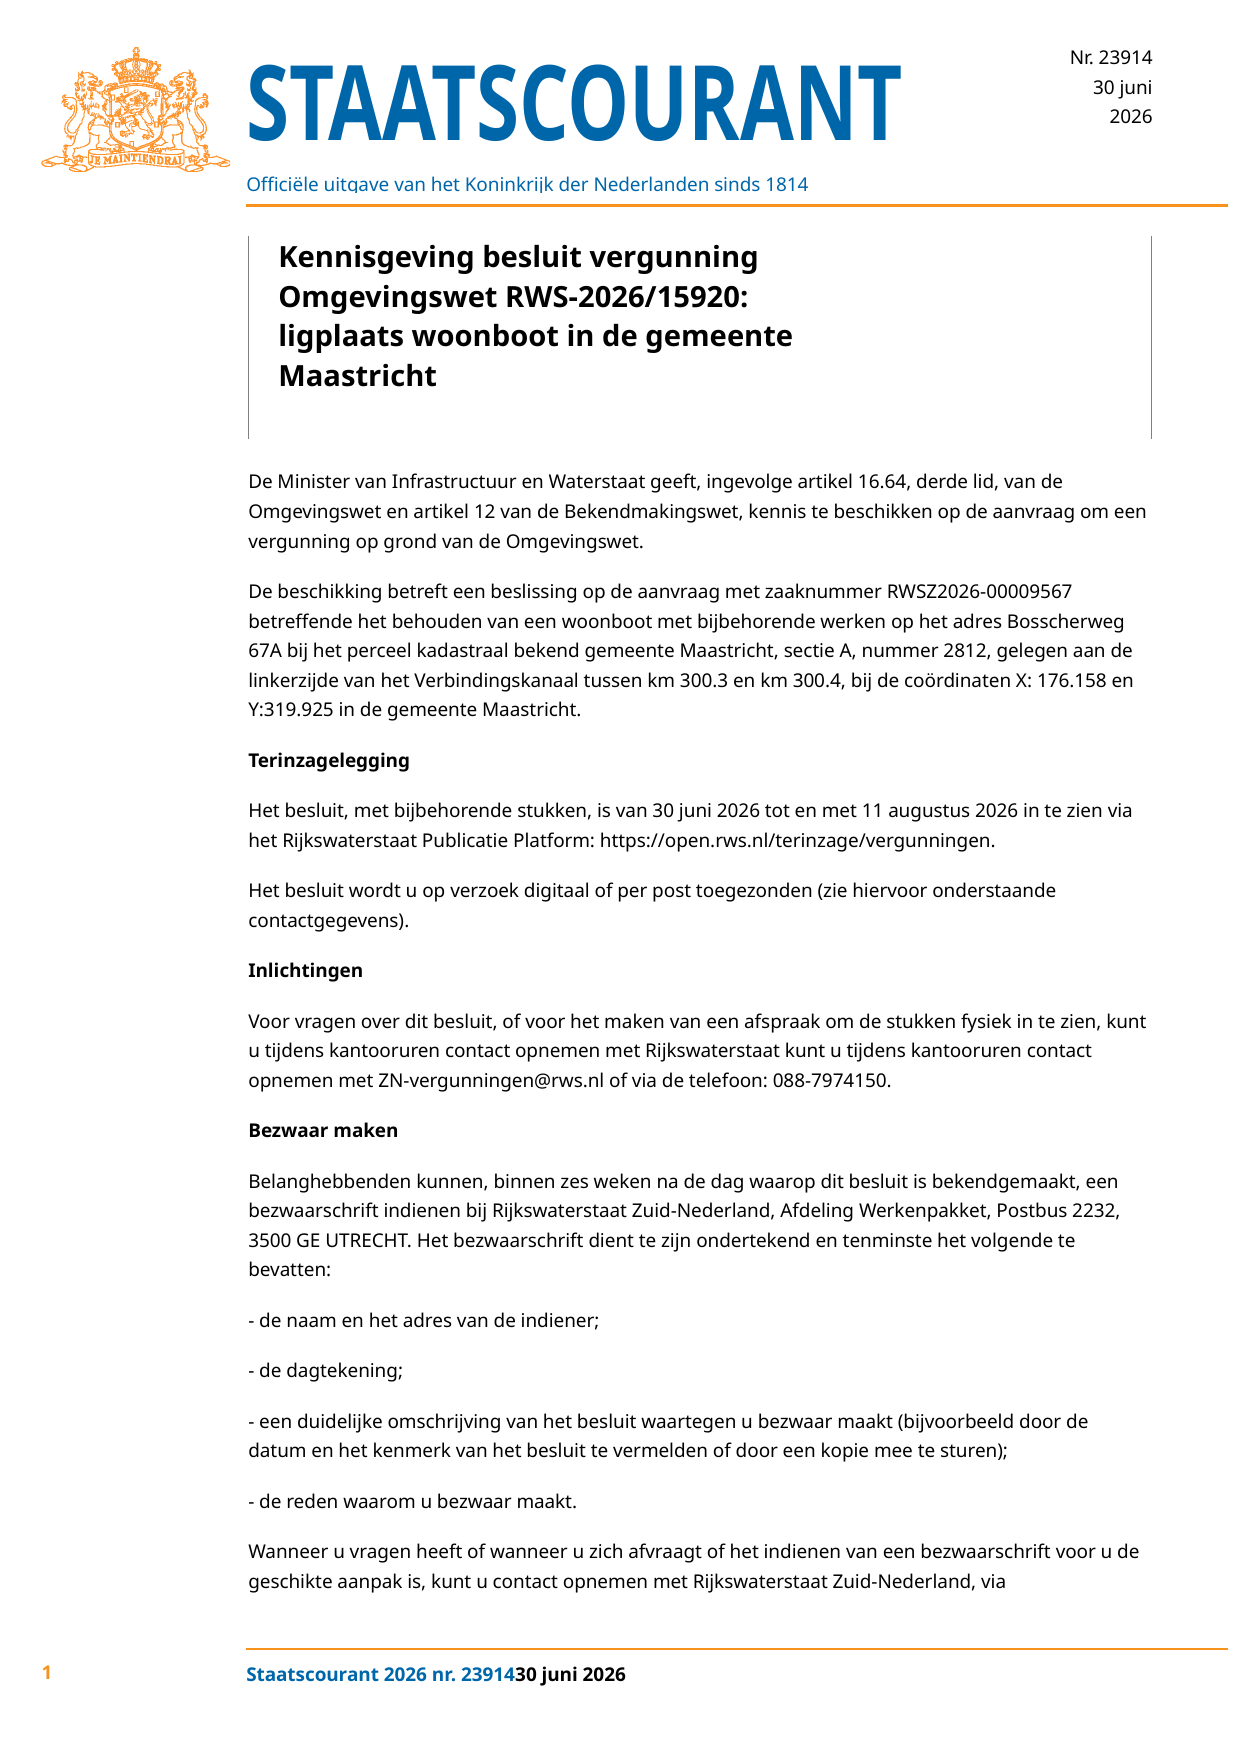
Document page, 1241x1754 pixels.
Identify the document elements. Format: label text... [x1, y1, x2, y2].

text Voor vragen over dit besluit, of voor het maken van een afspraak om de stukken fysiek in te zien, kunt u tijdens kantooruren contact opnemen met Rijkswaterstaat kunt u tijdens kantooruren contact opnemen met ZN-vergunningen@rws.nl of via de telefoon: 088-7974150. [248, 1008, 1152, 1093]
text De beschikking betreft een beslissing op de aanvraag met zaaknummer RWSZ2026-00009567 betreffende het behouden van een woonboot met bijbehorende werken op het adres Bosscherweg 67A bij het perceel kadastraal bekend gemeente Maastricht, sectie A, nummer 2812, gelegen aan de linkerzijde van het Verbindingskanaal tussen km 300.3 en km 300.4, bij de coördinaten X: 176.158 en Y:319.925 in de gemeente Maastricht. [248, 578, 1152, 722]
text Het besluit, met bijbehorende stukken, is van 30 juni 2026 tot en met 11 augustus 2026 in te zien via het Rijkswaterstaat Publicatie Platform: https://open.rws.nl/terinzage/vergunningen. [248, 797, 1152, 853]
table_header [850, 236, 912, 413]
text Wanneer u vragen heeft of wanneer u zich afvraagt of het indienen van een bezwaarschrift voor u de geschikte aanpak is, kunt u contact opnemen met Rijkswaterstaat Zuid-Nederland, via [248, 1538, 1152, 1593]
picture [41, 47, 231, 172]
picture [912, 236, 1090, 414]
text De Minister van Infrastructuur en Waterstaat geeft, ingevolge artikel 16.64, derde lid, van de Omgevingswet en artikel 12 van de Bekendmakingswet, kennis te beschikken op de aanvraag om een vergunning op grond van de Omgevingswet. [248, 469, 1152, 553]
text Terinzagelegging [248, 747, 1152, 773]
text Belanghebbenden kunnen, binnen zes weken na de dag waarop dit besluit is bekendgemaakt, een bezwaarschrift indienen bij Rijkswaterstaat Zuid-Nederland, Afdeling Werkenpakket, Postbus 2232, 3500 GE UTRECHT. Het bezwaarschrift dient te zijn ondertekend en tenminste het volgende te bevatten: [248, 1168, 1152, 1282]
text - een duidelijke omschrijving van het besluit waartegen u bezwaar maakt (bijvoorbeeld door de datum en het kenmerk van het besluit te vermelden of door een kopie mee te sturen); [248, 1408, 1152, 1463]
text Inlichtingen [248, 957, 1152, 983]
text - de dagtekening; [248, 1357, 1152, 1383]
text - de naam en het adres van de indiener; [248, 1307, 1152, 1333]
table_header Kennisgeving besluit vergunning Omgevingswet RWS-2026/15920: ligplaats woonboot in de gemeente Maastricht [249, 236, 850, 439]
table_header [1090, 236, 1151, 413]
text Bezwaar maken [248, 1117, 1152, 1143]
table_header [850, 414, 1151, 439]
text Het besluit wordt u op verzoek digitaal of per post toegezonden (zie hiervoor onderstaande contactgegevens). [248, 877, 1152, 933]
text - de reden waarom u bezwaar maakt. [248, 1488, 1152, 1513]
